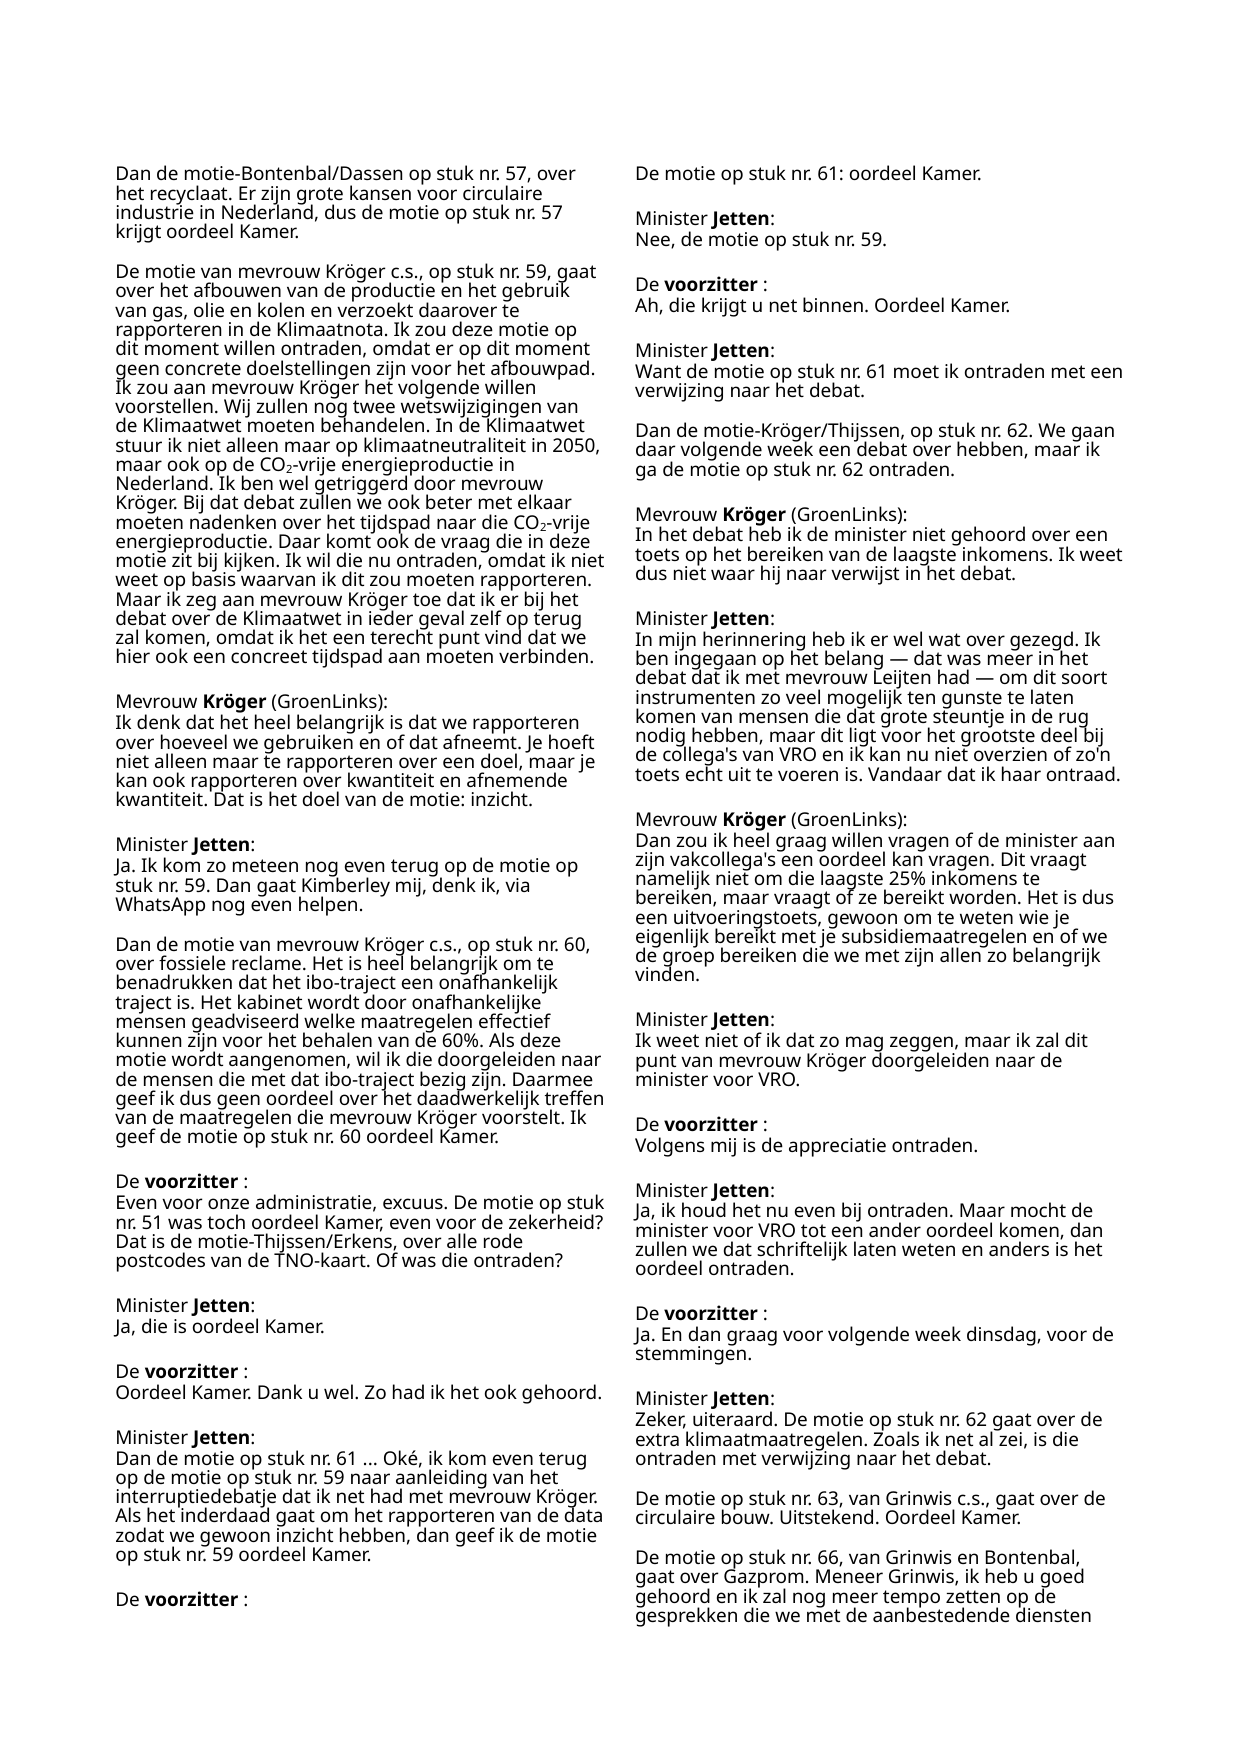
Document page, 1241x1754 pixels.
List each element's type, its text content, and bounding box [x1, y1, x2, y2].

text Ik denk dat het heel belangrijk is dat we rapporteren over hoeveel we gebruiken en of dat afneemt. Je hoeft niet alleen maar te rapporteren over een doel, maar je kan ook rapporteren over kwantiteit en afnemende kwantiteit. Dat is het doel van de motie: inzicht. [115, 714, 605, 811]
text Ja, ik houd het nu even bij ontraden. Maar mocht de minister voor VRO tot een ander oordeel komen, dan zullen we dat schriftelijk laten weten en anders is het oordeel ontraden. [635, 1202, 1125, 1279]
text Want de motie op stuk nr. 61 moet ik ontraden met een verwijzing naar het debat. [635, 363, 1125, 401]
text Ah, die krijgt u net binnen. Oordeel Kamer. [635, 297, 1125, 316]
text In het debat heb ik de minister niet gehoord over een toets op het bereiken van de laagste inkomens. Ik weet dus niet waar hij naar verwijst in het debat. [635, 526, 1125, 584]
text Mevrouw Kröger (GroenLinks): [635, 501, 1125, 526]
text Minister Jetten: [635, 1007, 1125, 1032]
text De voorzitter : [635, 1300, 1125, 1326]
text In mijn herinnering heb ik er wel wat over gezegd. Ik ben ingegaan op het belang — dat was meer in het debat dat ik met mevrouw Leijten had — om dit soort instrumenten zo veel mogelijk ten gunste te laten komen van mensen die dat grote steuntje in de rug nodig hebben, maar dit ligt voor het grootste deel bij de collega's van VRO en ik kan nu niet overzien of zo'n toets echt uit te voeren is. Vandaar dat ik haar ontraad. [635, 631, 1125, 785]
text De voorzitter : [115, 1586, 605, 1612]
text Minister Jetten: [115, 832, 605, 857]
text Minister Jetten: [115, 1424, 605, 1450]
text Dan de motie van mevrouw Kröger c.s., op stuk nr. 60, over fossiele reclame. Het is heel belangrijk om te benadrukken dat het ibo-traject een onafhankelijk traject is. Het kabinet wordt door onafhankelijke mensen geadviseerd welke maatregelen effectief kunnen zijn voor het behalen van de 60%. Als deze motie wordt aangenomen, wil ik die doorgeleiden naar de mensen die met dat ibo-traject bezig zijn. Daarmee geef ik dus geen oordeel over het daadwerkelijk treffen van de maatregelen die mevrouw Kröger voorstelt. Ik geef de motie op stuk nr. 60 oordeel Kamer. [115, 936, 605, 1148]
text Minister Jetten: [635, 605, 1125, 631]
text Dan de motie-Kröger/Thijssen, op stuk nr. 62. We gaan daar volgende week een debat over hebben, maar ik ga de motie op stuk nr. 62 ontraden. [635, 422, 1125, 480]
text Even voor onze administratie, excuus. De motie op stuk nr. 51 was toch oordeel Kamer, even voor de zekerheid? Dat is de motie-Thijssen/Erkens, over alle rode postcodes van de TNO-kaart. Of was die ontraden? [115, 1194, 605, 1271]
text Zeker, uiteraard. De motie op stuk nr. 62 gaat over de extra klimaatmaatregelen. Zoals ik net al zei, is die ontraden met verwijzing naar het debat. [635, 1411, 1125, 1469]
text Mevrouw Kröger (GroenLinks): [635, 806, 1125, 832]
text Ja, die is oordeel Kamer. [115, 1318, 605, 1337]
text Ja. En dan graag voor volgende week dinsdag, voor de stemmingen. [635, 1326, 1125, 1365]
text De voorzitter : [115, 1358, 605, 1384]
text Ja. Ik kom zo meteen nog even terug op de motie op stuk nr. 59. Dan gaat Kimberley mij, denk ik, via WhatsApp nog even helpen. [115, 857, 605, 915]
text Minister Jetten: [115, 1292, 605, 1318]
text Nee, de motie op stuk nr. 59. [635, 231, 1125, 250]
text Minister Jetten: [635, 1177, 1125, 1202]
text Dan de motie op stuk nr. 61 ... Oké, ik kom even terug op de motie op stuk nr. 59 naar aanleiding van het interruptiedebatje dat ik net had met mevrouw Kröger. Als het inderdaad gaat om het rapporteren van de data zodat we gewoon inzicht hebben, dan geef ik de motie op stuk nr. 59 oordeel Kamer. [115, 1450, 605, 1565]
text Mevrouw Kröger (GroenLinks): [115, 689, 605, 714]
text De voorzitter : [115, 1169, 605, 1194]
text Minister Jetten: [635, 1386, 1125, 1411]
text Minister Jetten: [635, 337, 1125, 363]
text De motie op stuk nr. 63, van Grinwis c.s., gaat over de circulaire bouw. Uitstekend. Oordeel Kamer. [635, 1490, 1125, 1528]
text Dan zou ik heel graag willen vragen of de minister aan zijn vakcollega's een oordeel kan vragen. Dit vraagt namelijk niet om die laagste 25% inkomens te bereiken, maar vraagt of ze bereikt worden. Het is dus een uitvoeringstoets, gewoon om te weten wie je eigenlijk bereikt met je subsidiemaatregelen en of we de groep bereiken die we met zijn allen zo belangrijk vinden. [635, 832, 1125, 986]
text Oordeel Kamer. Dank u wel. Zo had ik het ook gehoord. [115, 1384, 605, 1403]
text De voorzitter : [635, 1111, 1125, 1137]
text De voorzitter : [635, 271, 1125, 297]
text Volgens mij is de appreciatie ontraden. [635, 1137, 1125, 1156]
text Dan de motie-Bontenbal/Dassen op stuk nr. 57, over het recyclaat. Er zijn grote kansen voor circulaire industrie in Nederland, dus de motie op stuk nr. 57 krijgt oordeel Kamer. [115, 165, 605, 242]
text De motie van mevrouw Kröger c.s., op stuk nr. 59, gaat over het afbouwen van de productie en het gebruik van gas, olie en kolen en verzoekt daarover te rapporteren in de Klimaatnota. Ik zou deze motie op dit moment willen ontraden, omdat er op dit moment geen concrete doelstellingen zijn voor het afbouwpad. Ik zou aan mevrouw Kröger het volgende willen voorstellen. Wij zullen nog twee wetswijzigingen van de Klimaatwet moeten behandelen. In de Klimaatwet stuur ik niet alleen maar op klimaatneutraliteit in 2050, maar ook op de CO2-vrije energieproductie in Nederland. Ik ben wel getriggerd door mevrouw Kröger. Bij dat debat zullen we ook beter met elkaar moeten nadenken over het tijdspad naar die CO2-vrije energieproductie. Daar komt ook de vraag die in deze motie zit bij kijken. Ik wil die nu ontraden, omdat ik niet weet op basis waarvan ik dit zou moeten rapporteren. Maar ik zeg aan mevrouw Kröger toe dat ik er bij het debat over de Klimaatwet in ieder geval zelf op terug zal komen, omdat ik het een terecht punt vind dat we hier ook een concreet tijdspad aan moeten verbinden. [115, 263, 605, 668]
text Ik weet niet of ik dat zo mag zeggen, maar ik zal dit punt van mevrouw Kröger doorgeleiden naar de minister voor VRO. [635, 1032, 1125, 1090]
text De motie op stuk nr. 66, van Grinwis en Bontenbal, gaat over Gazprom. Meneer Grinwis, ik heb u goed gehoord en ik zal nog meer tempo zetten op de gesprekken die we met de aanbestedende diensten [635, 1549, 1125, 1626]
text Minister Jetten: [635, 205, 1125, 231]
text De motie op stuk nr. 61: oordeel Kamer. [635, 165, 1125, 184]
